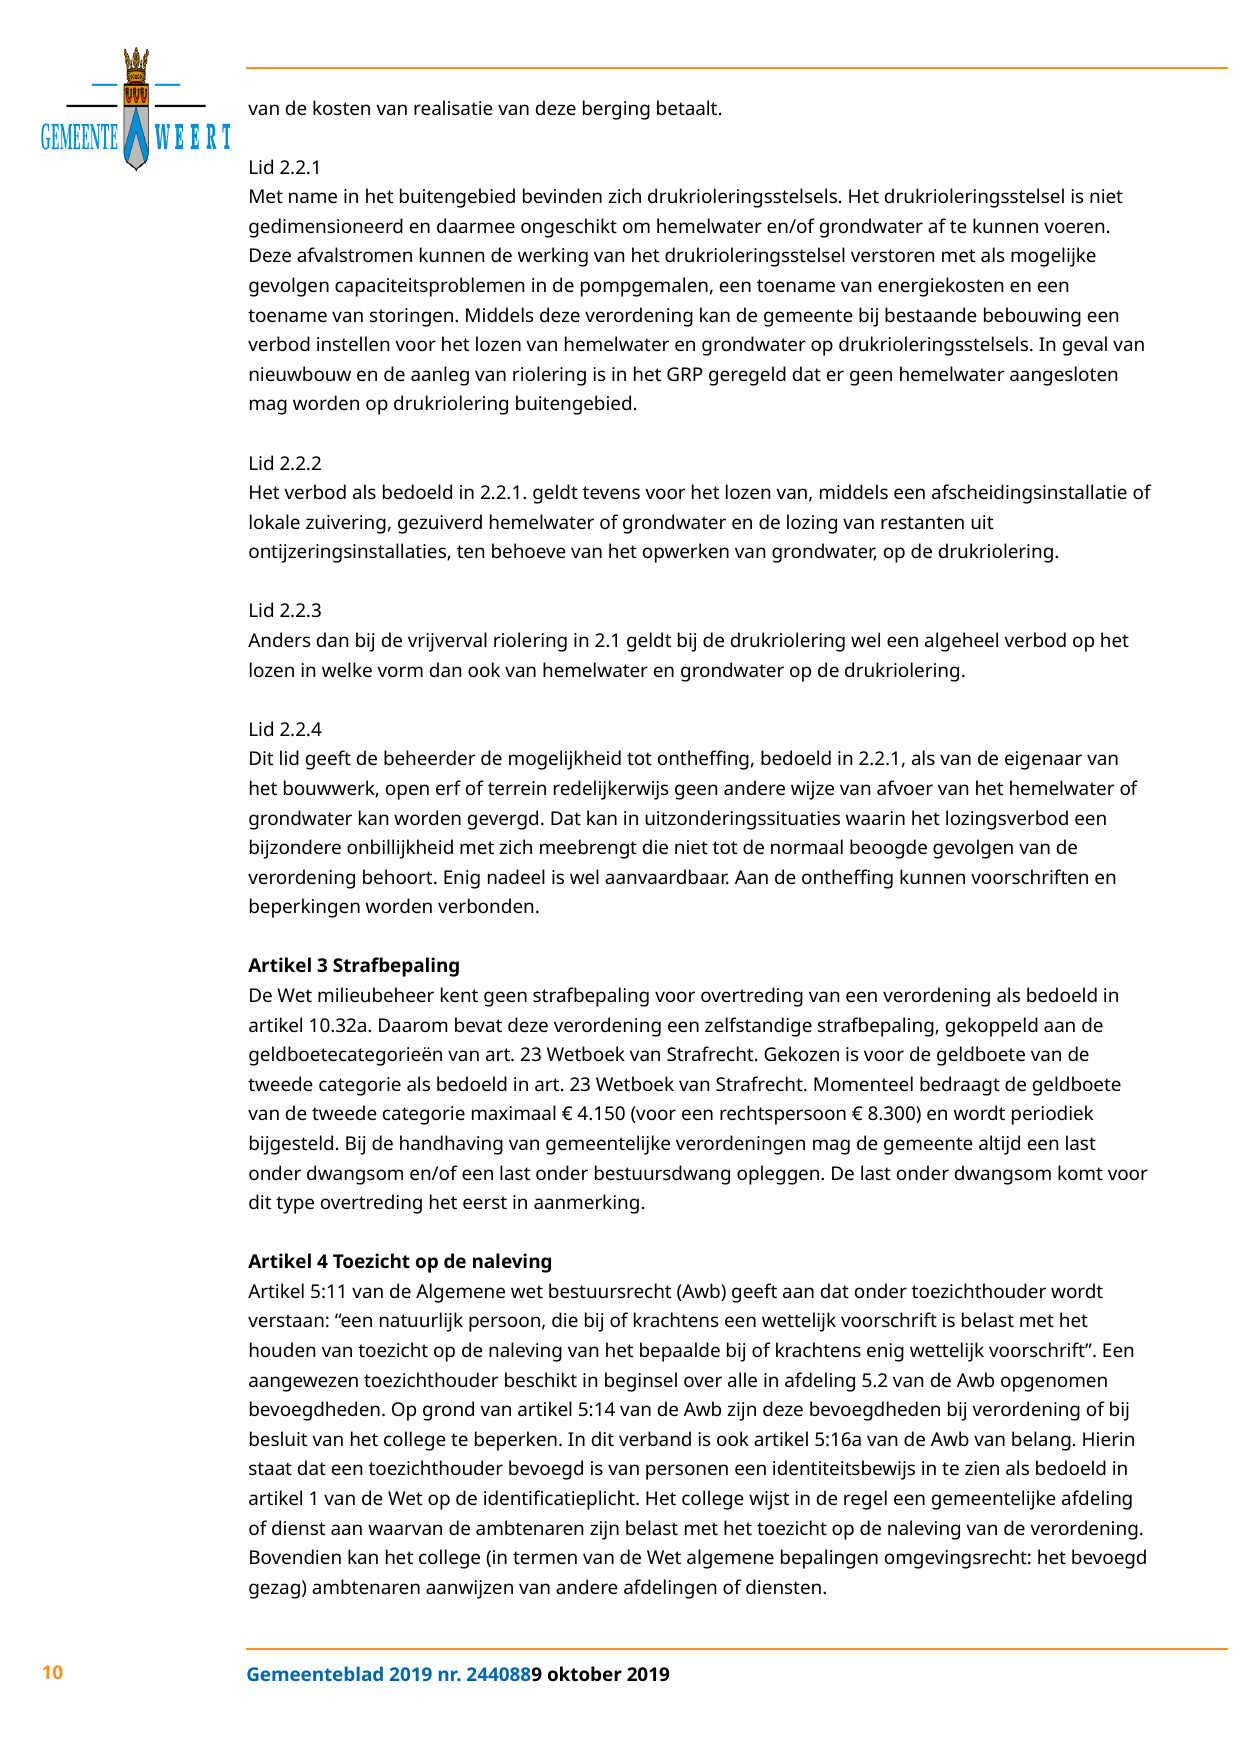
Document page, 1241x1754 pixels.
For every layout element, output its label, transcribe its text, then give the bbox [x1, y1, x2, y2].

text Lid 2.2.4 [248, 716, 1152, 742]
text Lid 2.2.3 [248, 598, 1152, 623]
text Artikel 5:11 van de Algemene wet bestuursrecht (Awb) geeft aan dat onder toezichthouder wordt verstaan: “een natuurlijk persoon, die bij of krachtens een wettelijk voorschrift is belast met het houden van toezicht op de naleving van het bepaalde bij of krachtens enig wettelijk voorschrift”. Een aangewezen toezichthouder beschikt in beginsel over alle in afdeling 5.2 van de Awb opgenomen bevoegdheden. Op grond van artikel 5:14 van de Awb zijn deze bevoegdheden bij verordening of bij besluit van het college te beperken. In dit verband is ook artikel 5:16a van de Awb van belang. Hierin staat dat een toezichthouder bevoegd is van personen een identiteitsbewijs in te zien als bedoeld in artikel 1 van de Wet op de identificatieplicht. Het college wijst in de regel een gemeentelijke afdeling of dienst aan waarvan de ambtenaren zijn belast met het toezicht op de naleving van de verordening. Bovendien kan het college (in termen van de Wet algemene bepalingen omgevingsrecht: het bevoegd gezag) ambtenaren aanwijzen van andere afdelingen of diensten. [248, 1278, 1152, 1600]
text Lid 2.2.2 [248, 450, 1152, 476]
text Artikel 3 Strafbepaling [248, 953, 1152, 978]
text Artikel 4 Toezicht op de naleving [248, 1248, 1152, 1274]
picture [41, 47, 231, 172]
text De Wet milieubeheer kent geen strafbepaling voor overtreding van een verordening als bedoeld in artikel 10.32a. Daarom bevat deze verordening een zelfstandige strafbepaling, gekoppeld aan de geldboetecategorieën van art. 23 Wetboek van Strafrecht. Gekozen is voor de geldboete van de tweede categorie als bedoeld in art. 23 Wetboek van Strafrecht. Momenteel bedraagt de geldboete van de tweede categorie maximaal € 4.150 (voor een rechtspersoon € 8.300) en wordt periodiek bijgesteld. Bij de handhaving van gemeentelijke verordeningen mag de gemeente altijd een last onder dwangsom en/of een last onder bestuursdwang opleggen. De last onder dwangsom komt voor dit type overtreding het eerst in aanmerking. [248, 982, 1152, 1215]
text Met name in het buitengebied bevinden zich drukrioleringsstelsels. Het drukrioleringsstelsel is niet gedimensioneerd en daarmee ongeschikt om hemelwater en/of grondwater af te kunnen voeren. Deze afvalstromen kunnen de werking van het drukrioleringsstelsel verstoren met als mogelijke gevolgen capaciteitsproblemen in de pompgemalen, een toename van energiekosten en een toename van storingen. Middels deze verordening kan de gemeente bij bestaande bebouwing een verbod instellen voor het lozen van hemelwater en grondwater op drukrioleringsstelsels. In geval van nieuwbouw en de aanleg van riolering is in het GRP geregeld dat er geen hemelwater aangesloten mag worden op drukriolering buitengebied. [248, 183, 1152, 416]
text Het verbod als bedoeld in 2.2.1. geldt tevens voor het lozen van, middels een afscheidingsinstallatie of lokale zuivering, gezuiverd hemelwater of grondwater en de lozing van restanten uit ontijzeringsinstallaties, ten behoeve van het opwerken van grondwater, op de drukriolering. [248, 479, 1152, 564]
text van de kosten van realisatie van deze berging betaalt. [248, 95, 1152, 121]
text Anders dan bij de vrijverval riolering in 2.1 geldt bij de drukriolering wel een algeheel verbod op het lozen in welke vorm dan ook van hemelwater en grondwater op de drukriolering. [248, 627, 1152, 683]
text Dit lid geeft de beheerder de mogelijkheid tot ontheffing, bedoeld in 2.2.1, als van de eigenaar van het bouwwerk, open erf of terrein redelijkerwijs geen andere wijze van afvoer van het hemelwater of grondwater kan worden gevergd. Dat kan in uitzonderingssituaties waarin het lozingsverbod een bijzondere onbillijkheid met zich meebrengt die niet tot de normaal beoogde gevolgen van de verordening behoort. Enig nadeel is wel aanvaardbaar. Aan de ontheffing kunnen voorschriften en beperkingen worden verbonden. [248, 746, 1152, 919]
text Lid 2.2.1 [248, 154, 1152, 180]
